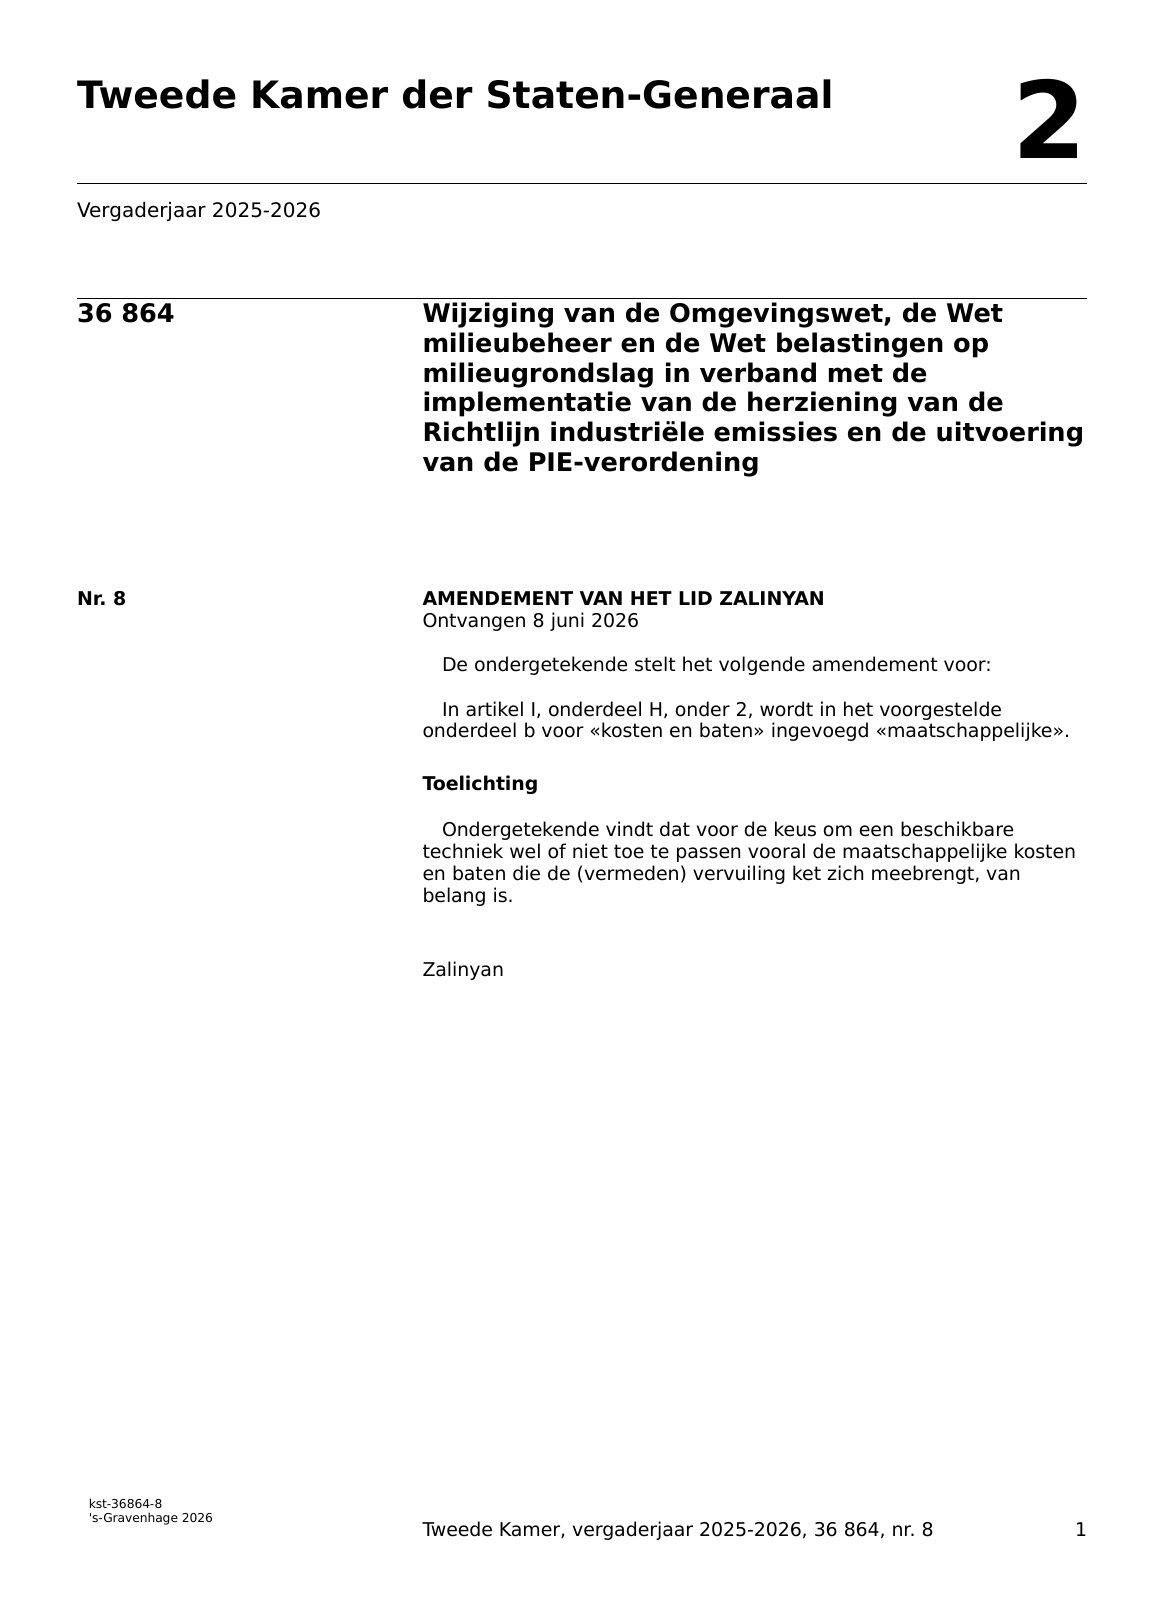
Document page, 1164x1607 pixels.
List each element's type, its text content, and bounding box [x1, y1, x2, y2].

table_header 2 [886, 59, 1087, 183]
text Ondergetekende vindt dat voor de keus om een beschikbare techniek wel of niet toe te passen vooral de maatschappelijke kosten en baten die de (vermeden) vervuiling ket zich meebrengt, van belang is. [422, 819, 1087, 907]
table_cell Vergaderjaar 2025-2026 [77, 184, 1087, 298]
subtitle Nr. 8 AMENDEMENT VAN HET LID ZALINYAN [77, 588, 1087, 610]
text De ondergetekende stelt het volgende amendement voor: [422, 654, 1087, 676]
text In artikel I, onderdeel H, onder 2, wordt in het voorgestelde onderdeel b voor «kosten en baten» ingevoegd «maatschappelijke». [422, 698, 1087, 742]
text Zalinyan [422, 937, 1087, 981]
text kst-36864-8 [88, 1497, 323, 1511]
text Ontvangen 8 juni 2026 [422, 610, 1087, 632]
subtitle Toelichting [422, 772, 1087, 794]
text 's-Gravenhage 2026 [88, 1511, 323, 1525]
subtitle 36 864 Wijziging van de Omgevingswet, de Wet milieubeheer en de Wet belastingen op milieugrondslag in verband met de implementatie van de herziening van de Richtlijn industriële emissies en de uitvoering van de PIE-verordening [77, 299, 1087, 477]
table_header Tweede Kamer der Staten-Generaal [77, 59, 886, 183]
